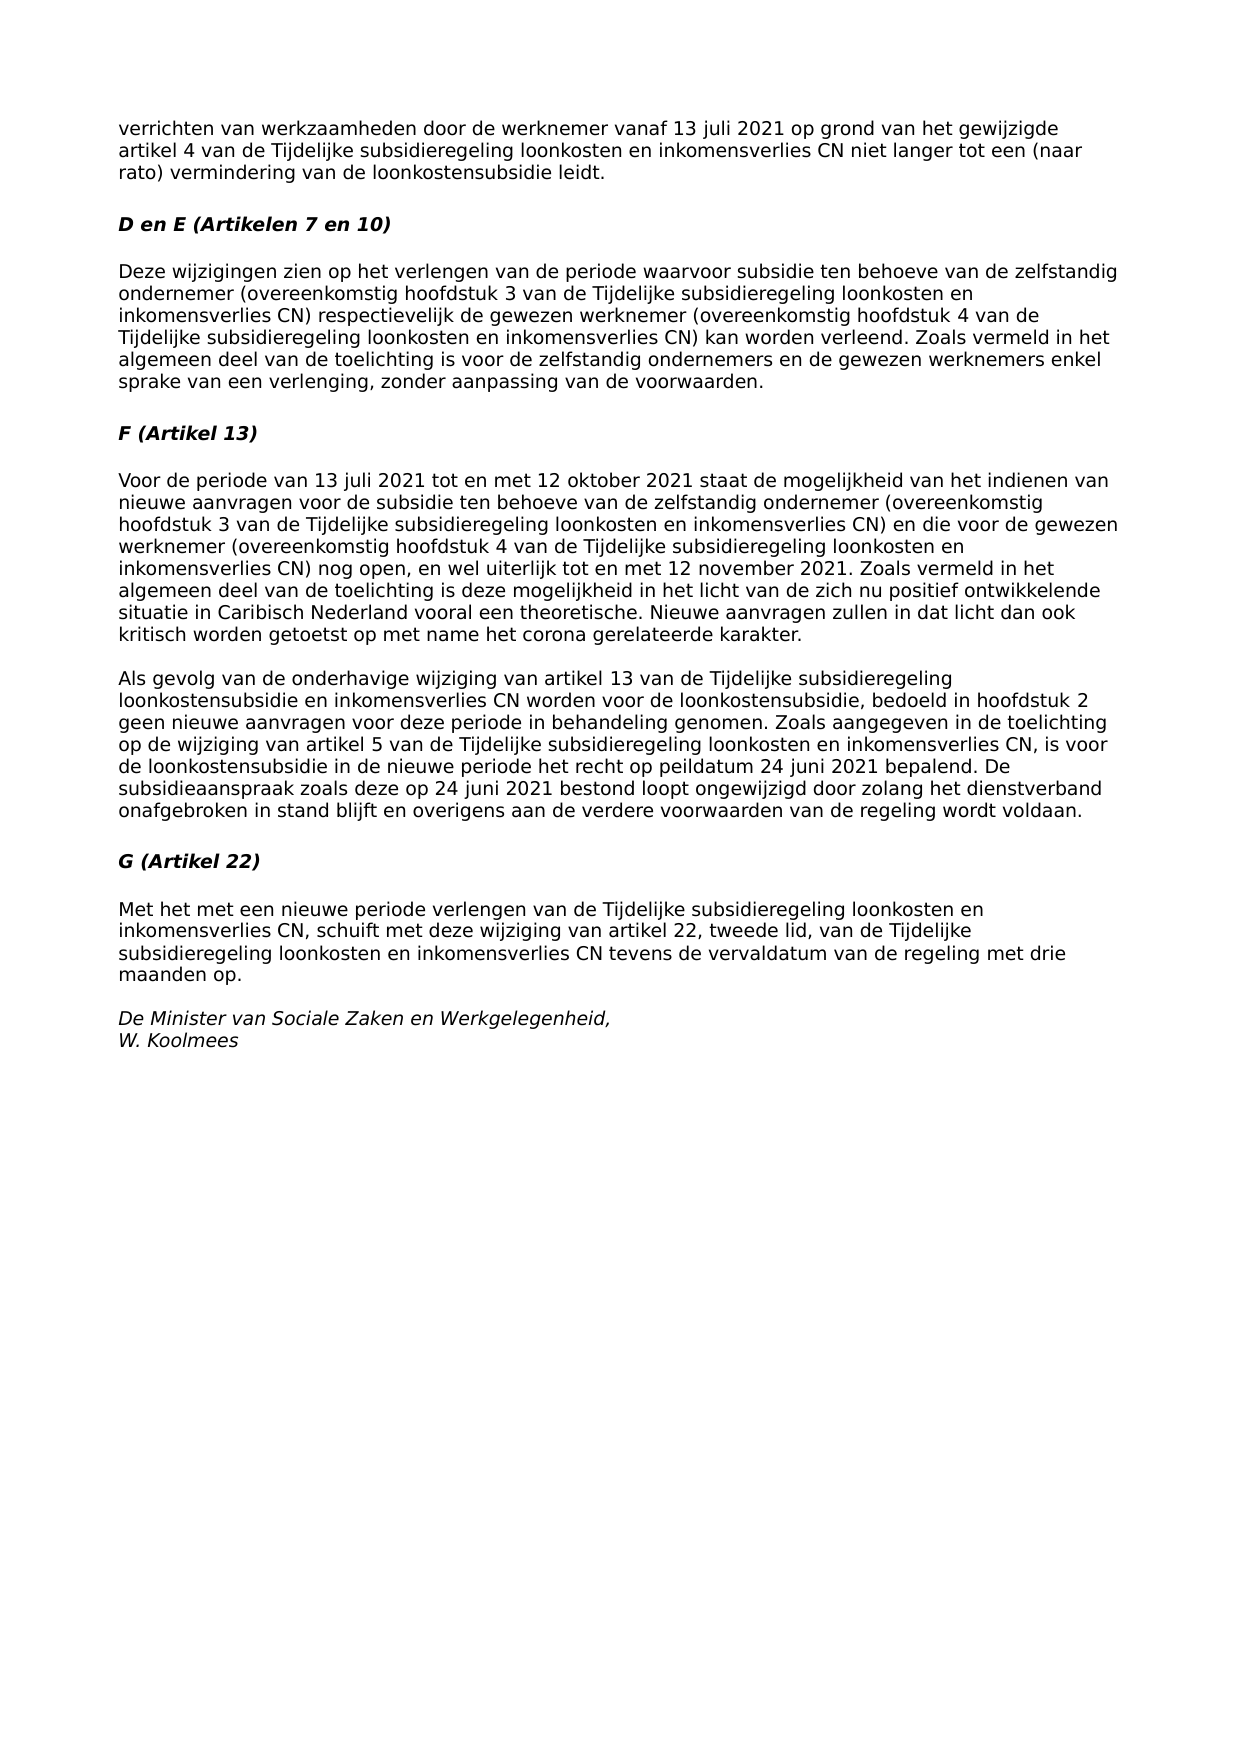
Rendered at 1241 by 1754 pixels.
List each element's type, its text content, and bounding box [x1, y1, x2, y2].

text Met het met een nieuwe periode verlengen van de Tijdelijke subsidieregeling loonkosten en inkomensverlies CN, schuift met deze wijziging van artikel 22, tweede lid, van de Tijdelijke subsidieregeling loonkosten en inkomensverlies CN tevens de vervaldatum van de regeling met drie maanden op. [118, 898, 1122, 986]
text De Minister van Sociale Zaken en Werkgelegenheid, W. Koolmees [118, 1008, 1122, 1052]
subtitle D en E (Artikelen 7 en 10) [118, 214, 1122, 236]
text Voor de periode van 13 juli 2021 tot en met 12 oktober 2021 staat de mogelijkheid van het indienen van nieuwe aanvragen voor de subsidie ten behoeve van de zelfstandig ondernemer (overeenkomstig hoofdstuk 3 van de Tijdelijke subsidieregeling loonkosten en inkomensverlies CN) en die voor de gewezen werknemer (overeenkomstig hoofdstuk 4 van de Tijdelijke subsidieregeling loonkosten en inkomensverlies CN) nog open, en wel uiterlijk tot en met 12 november 2021. Zoals vermeld in het algemeen deel van de toelichting is deze mogelijkheid in het licht van de zich nu positief ontwikkelende situatie in Caribisch Nederland vooral een theoretische. Nieuwe aanvragen zullen in dat licht dan ook kritisch worden getoetst op met name het corona gerelateerde karakter. [118, 470, 1122, 646]
text Als gevolg van de onderhavige wijziging van artikel 13 van de Tijdelijke subsidieregeling loonkostensubsidie en inkomensverlies CN worden voor de loonkostensubsidie, bedoeld in hoofdstuk 2 geen nieuwe aanvragen voor deze periode in behandeling genomen. Zoals aangegeven in de toelichting op de wijziging van artikel 5 van de Tijdelijke subsidieregeling loonkosten en inkomensverlies CN, is voor de loonkostensubsidie in de nieuwe periode het recht op peildatum 24 juni 2021 bepalend. De subsidieaanspraak zoals deze op 24 juni 2021 bestond loopt ongewijzigd door zolang het dienstverband onafgebroken in stand blijft en overigens aan de verdere voorwaarden van de regeling wordt voldaan. [118, 668, 1122, 821]
text Deze wijzigingen zien op het verlengen van de periode waarvoor subsidie ten behoeve van de zelfstandig ondernemer (overeenkomstig hoofdstuk 3 van de Tijdelijke subsidieregeling loonkosten en inkomensverlies CN) respectievelijk de gewezen werknemer (overeenkomstig hoofdstuk 4 van de Tijdelijke subsidieregeling loonkosten en inkomensverlies CN) kan worden verleend. Zoals vermeld in het algemeen deel van de toelichting is voor de zelfstandig ondernemers en de gewezen werknemers enkel sprake van een verlenging, zonder aanpassing van de voorwaarden. [118, 261, 1122, 393]
subtitle G (Artikel 22) [118, 851, 1122, 873]
text verrichten van werkzaamheden door de werknemer vanaf 13 juli 2021 op grond van het gewijzigde artikel 4 van de Tijdelijke subsidieregeling loonkosten en inkomensverlies CN niet langer tot een (naar rato) vermindering van de loonkostensubsidie leidt. [118, 118, 1122, 184]
subtitle F (Artikel 13) [118, 423, 1122, 445]
